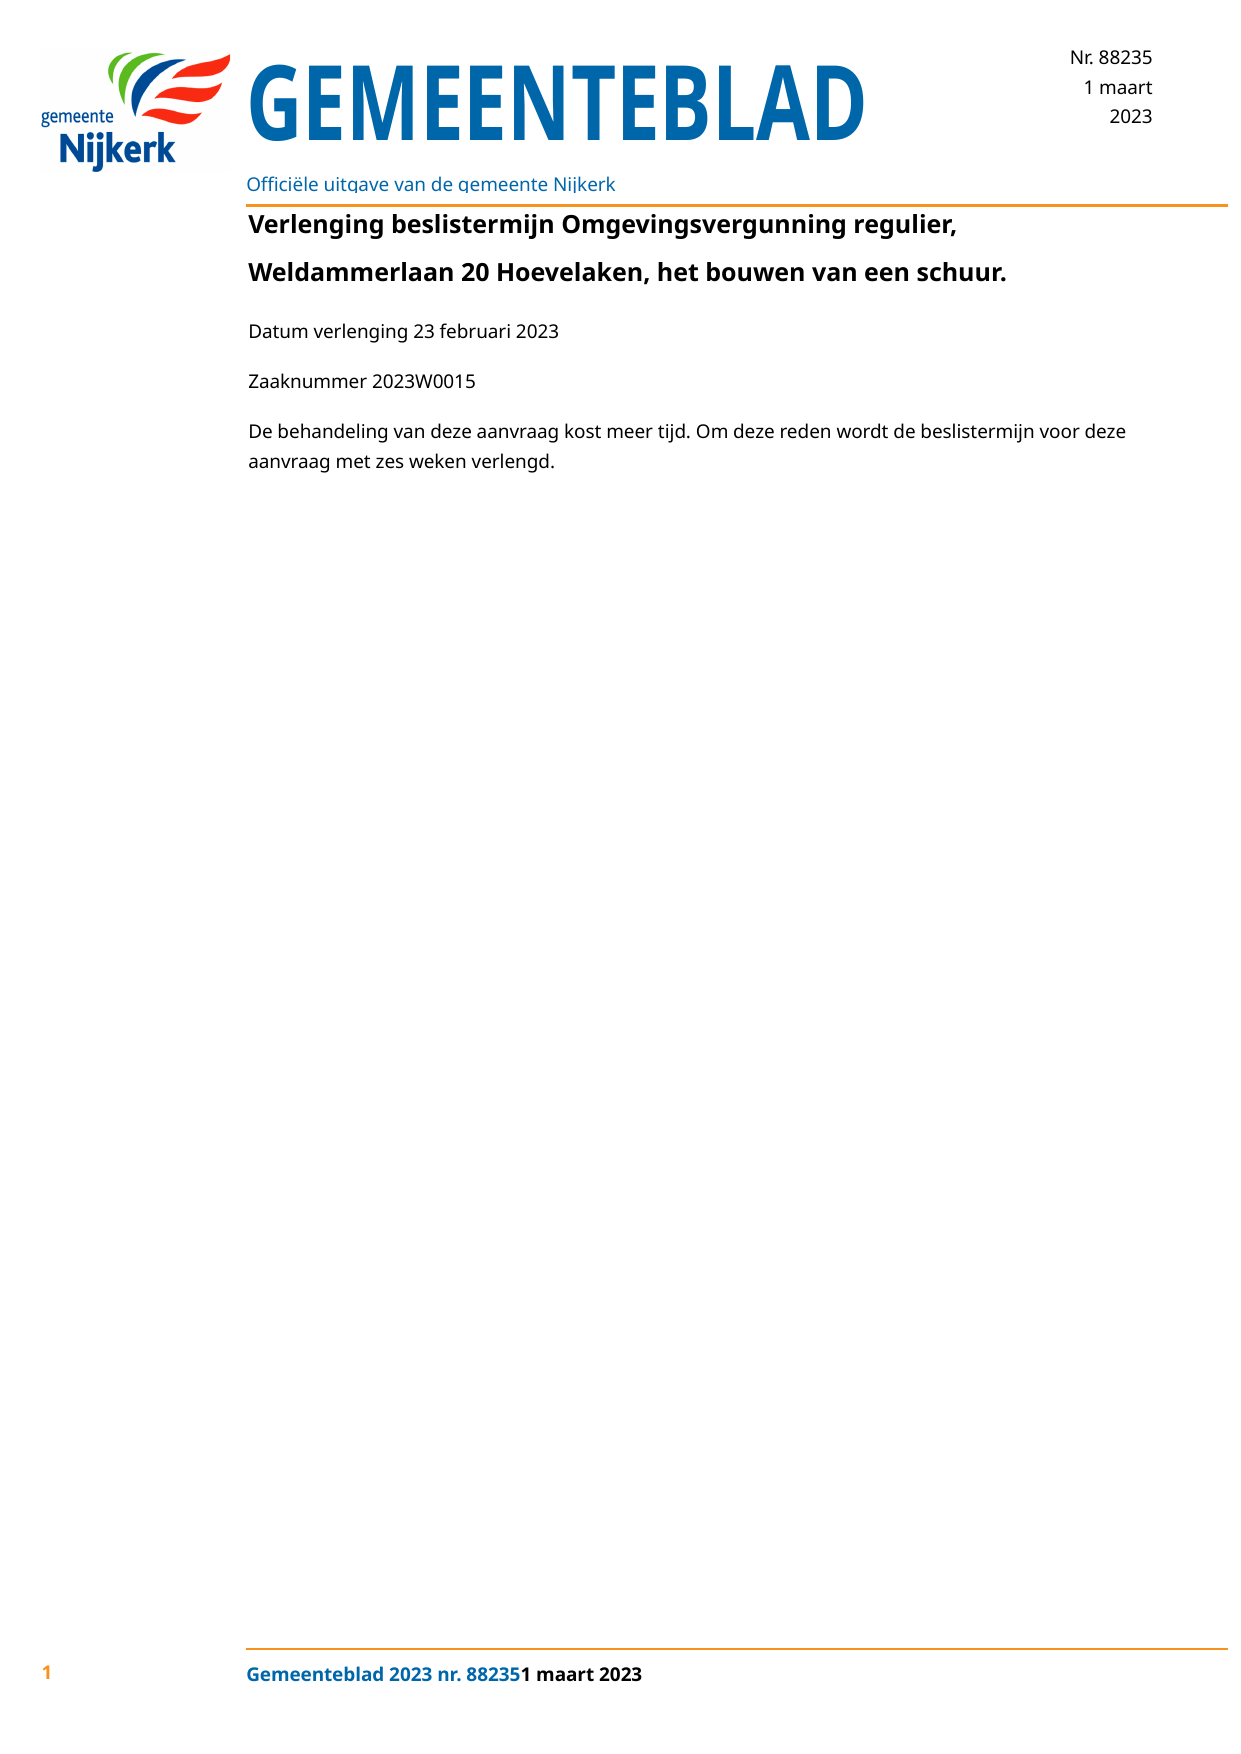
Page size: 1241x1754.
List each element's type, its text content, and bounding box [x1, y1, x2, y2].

picture [41, 47, 231, 172]
text Datum verlenging 23 februari 2023 [248, 318, 1152, 344]
text De behandeling van deze aanvraag kost meer tijd. Om deze reden wordt de beslistermijn voor deze aanvraag met zes weken verlengd. [248, 419, 1152, 474]
text Zaaknummer 2023W0015 [248, 368, 1152, 394]
text Verlenging beslistermijn Omgevingsvergunning regulier, Weldammerlaan 20 Hoevelaken, het bouwen van een schuur. [248, 207, 1152, 288]
